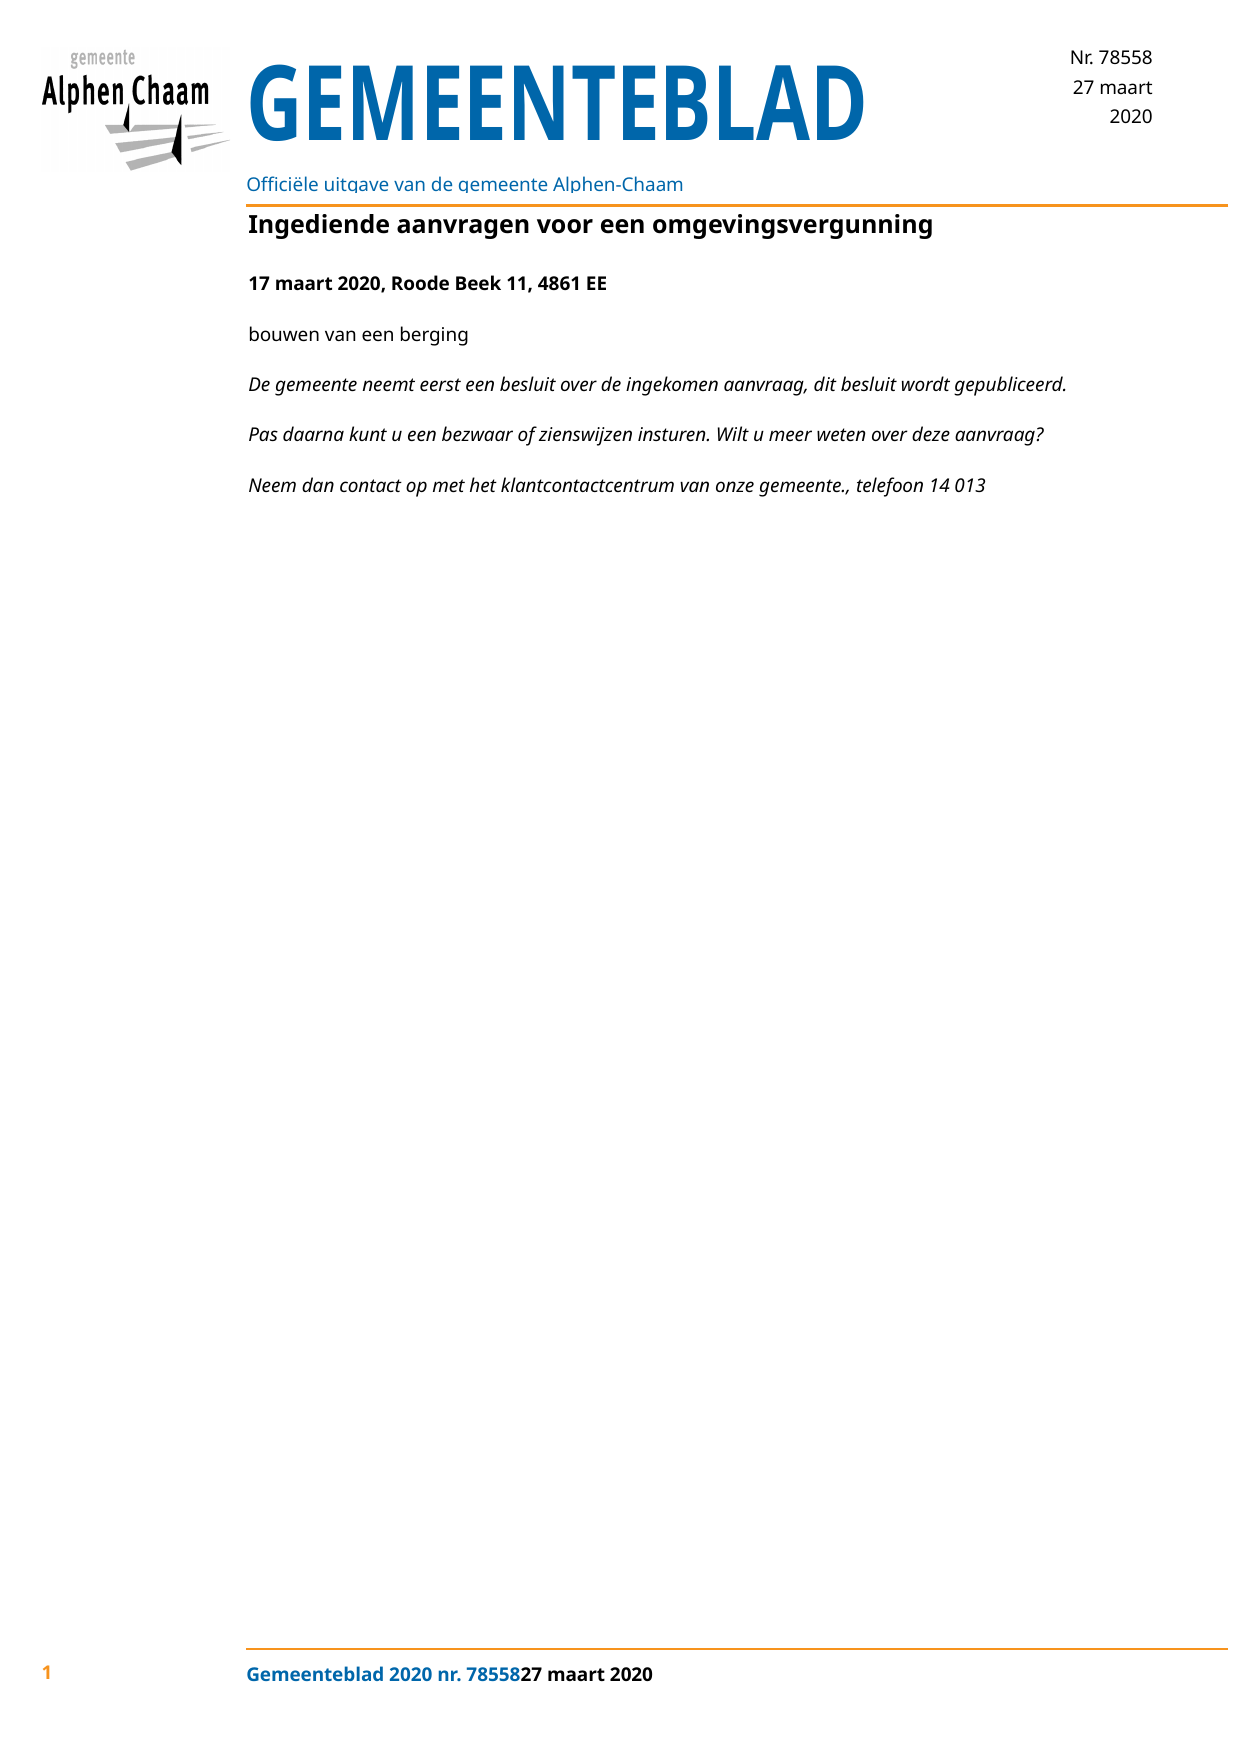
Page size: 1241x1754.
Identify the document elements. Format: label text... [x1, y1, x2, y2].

text De gemeente neemt eerst een besluit over de ingekomen aanvraag, dit besluit wordt gepubliceerd. [248, 371, 1152, 397]
text Pas daarna kunt u een bezwaar of zienswijzen insturen. Wilt u meer weten over deze aanvraag? [248, 422, 1152, 447]
text Ingediende aanvragen voor een omgevingsvergunning [248, 207, 1152, 241]
picture [41, 47, 231, 172]
text 17 maart 2020, Roode Beek 11, 4861 EE [248, 270, 1152, 296]
text bouwen van een berging [248, 321, 1152, 346]
text Neem dan contact op met het klantcontactcentrum van onze gemeente., telefoon 14 013 [248, 472, 1152, 498]
